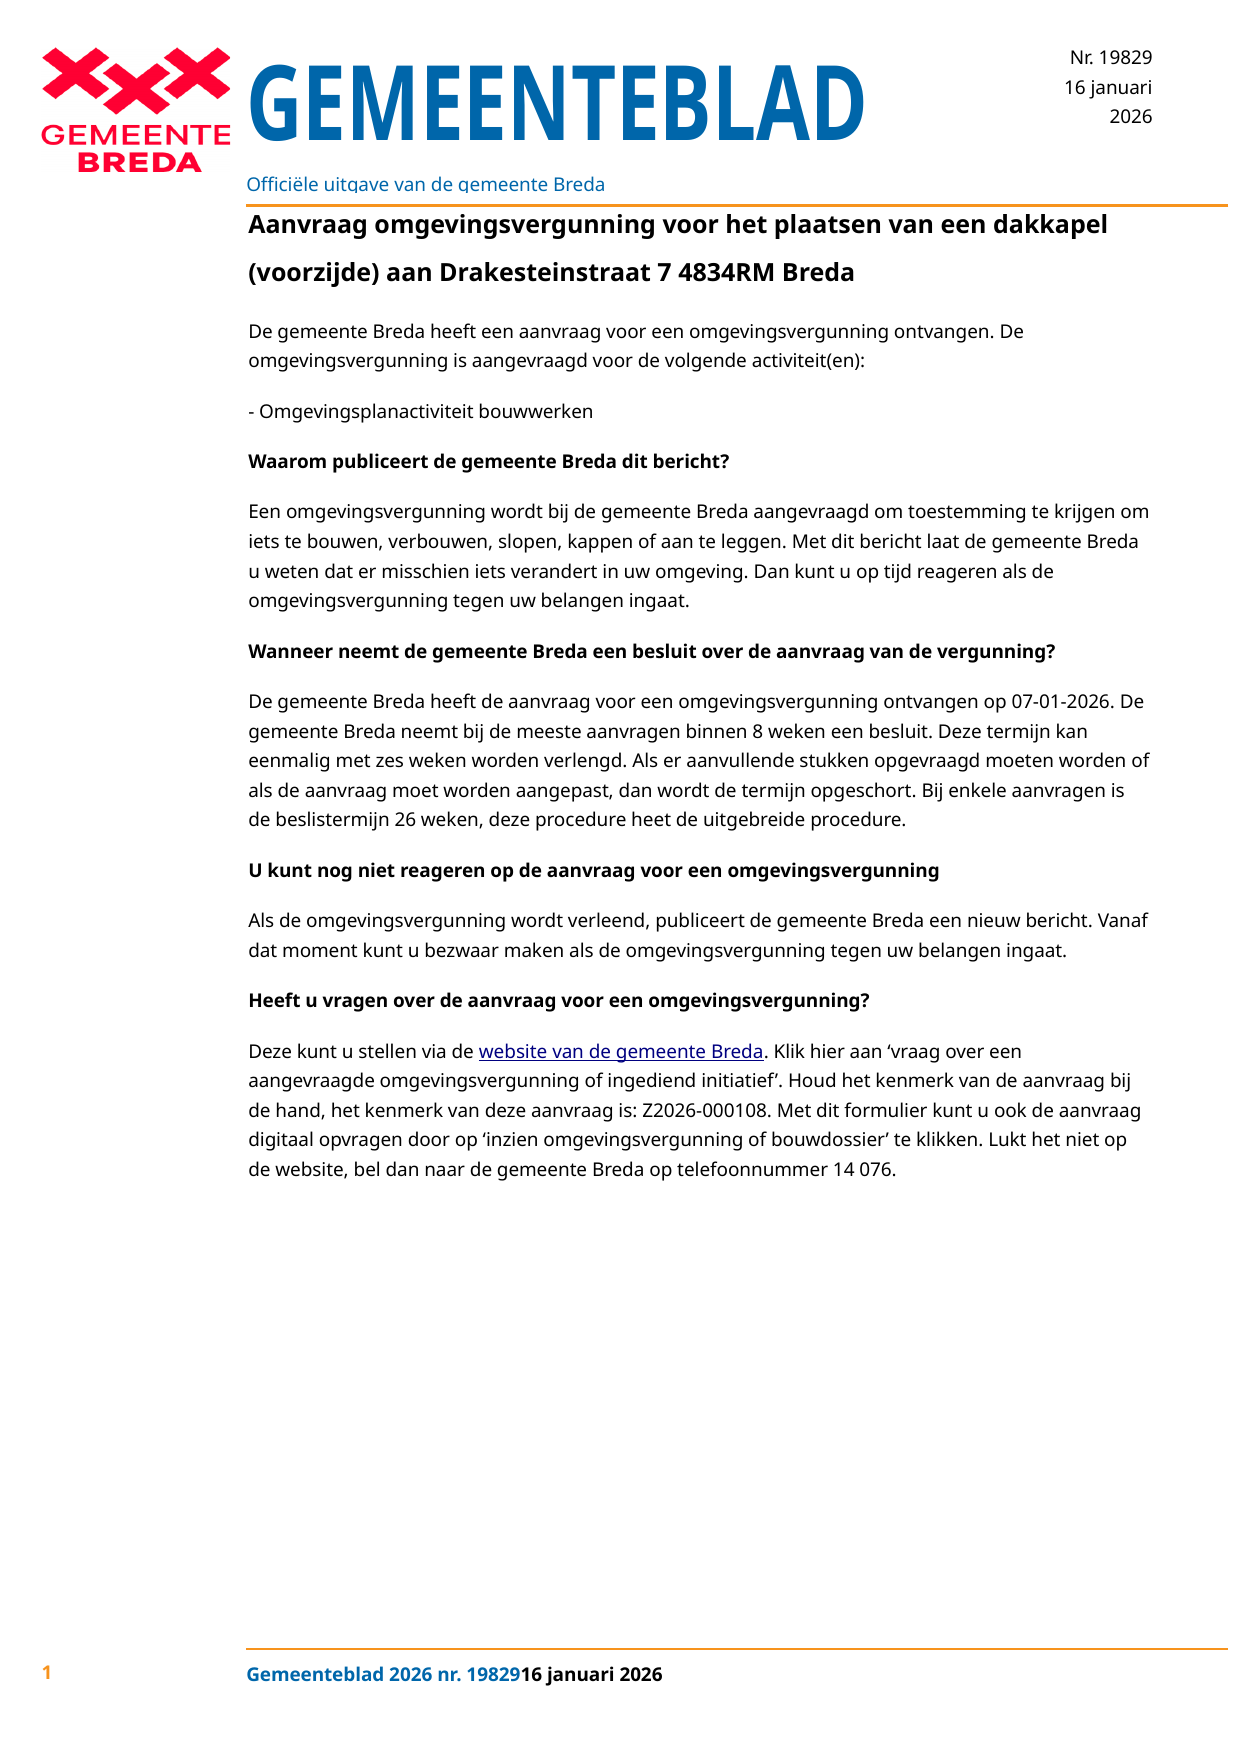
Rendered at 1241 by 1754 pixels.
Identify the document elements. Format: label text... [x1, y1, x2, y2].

text Waarom publiceert de gemeente Breda dit bericht? [248, 448, 1152, 474]
text - Omgevingsplanactiviteit bouwwerken [248, 398, 1152, 424]
text Wanneer neemt de gemeente Breda een besluit over de aanvraag van de vergunning? [248, 638, 1152, 664]
text De gemeente Breda heeft een aanvraag voor een omgevingsvergunning ontvangen. De omgevingsvergunning is aangevraagd voor de volgende activiteit(en): [248, 318, 1152, 373]
text De gemeente Breda heeft de aanvraag voor een omgevingsvergunning ontvangen op 07-01-2026. De gemeente Breda neemt bij de meeste aanvragen binnen 8 weken een besluit. Deze termijn kan eenmalig met zes weken worden verlengd. Als er aanvullende stukken opgevraagd moeten worden of als de aanvraag moet worden aangepast, dan wordt de termijn opgeschort. Bij enkele aanvragen is de beslistermijn 26 weken, deze procedure heet de uitgebreide procedure. [248, 688, 1152, 832]
text Heeft u vragen over de aanvraag voor een omgevingsvergunning? [248, 987, 1152, 1013]
text Aanvraag omgevingsvergunning voor het plaatsen van een dakkapel (voorzijde) aan Drakesteinstraat 7 4834RM Breda [248, 207, 1152, 288]
text Als de omgevingsvergunning wordt verleend, publiceert de gemeente Breda een nieuw bericht. Vanaf dat moment kunt u bezwaar maken als de omgevingsvergunning tegen uw belangen ingaat. [248, 907, 1152, 963]
text U kunt nog niet reageren op de aanvraag voor een omgevingsvergunning [248, 857, 1152, 883]
text Deze kunt u stellen via de website van de gemeente Breda. Klik hier aan ‘vraag over een aangevraagde omgevingsvergunning of ingediend initiatief’. Houd het kenmerk van de aanvraag bij de hand, het kenmerk van deze aanvraag is: Z2026-000108. Met dit formulier kunt u ook de aanvraag digitaal opvragen door op ‘inzien omgevingsvergunning of bouwdossier’ te klikken. Lukt het niet op de website, bel dan naar de gemeente Breda op telefoonnummer 14 076. [248, 1038, 1152, 1182]
picture [41, 47, 231, 172]
text Een omgevingsvergunning wordt bij de gemeente Breda aangevraagd om toestemming te krijgen om iets te bouwen, verbouwen, slopen, kappen of aan te leggen. Met dit bericht laat de gemeente Breda u weten dat er misschien iets verandert in uw omgeving. Dan kunt u op tijd reageren als de omgevingsvergunning tegen uw belangen ingaat. [248, 499, 1152, 613]
